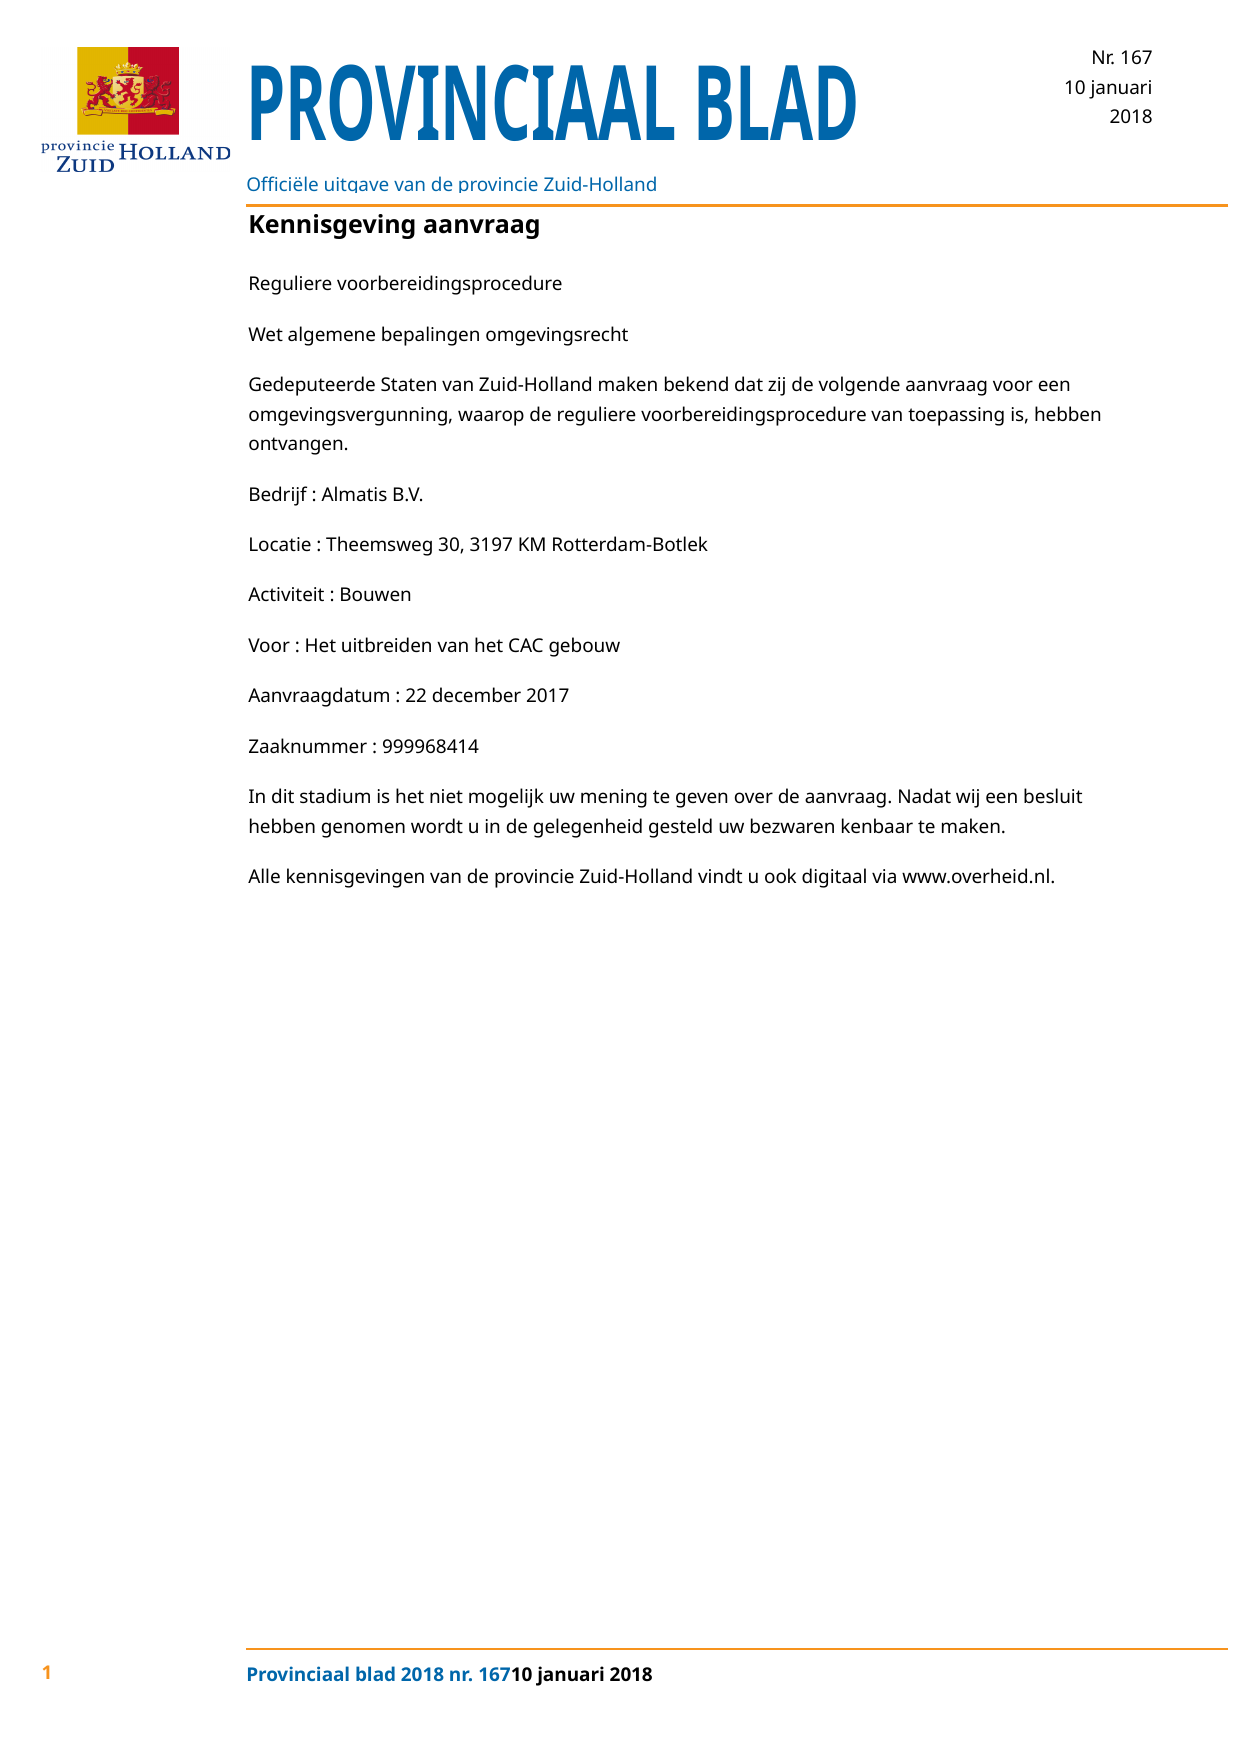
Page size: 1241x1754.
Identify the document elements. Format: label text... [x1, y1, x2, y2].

text Aanvraagdatum : 22 december 2017 [248, 682, 1152, 708]
text In dit stadium is het niet mogelijk uw mening te geven over de aanvraag. Nadat wij een besluit hebben genomen wordt u in de gelegenheid gesteld uw bezwaren kenbaar te maken. [248, 783, 1152, 838]
text Locatie : Theemsweg 30, 3197 KM Rotterdam-Botlek [248, 531, 1152, 557]
text Wet algemene bepalingen omgevingsrecht [248, 321, 1152, 346]
picture [41, 47, 231, 172]
text Gedeputeerde Staten van Zuid-Holland maken bekend dat zij de volgende aanvraag voor een omgevingsvergunning, waarop de reguliere voorbereidingsprocedure van toepassing is, hebben ontvangen. [248, 371, 1152, 456]
text Activiteit : Bouwen [248, 582, 1152, 607]
text Reguliere voorbereidingsprocedure [248, 270, 1152, 296]
text Kennisgeving aanvraag [248, 207, 1152, 241]
text Bedrijf : Almatis B.V. [248, 481, 1152, 506]
text Alle kennisgevingen van de provincie Zuid-Holland vindt u ook digitaal via www.overheid.nl. [248, 863, 1152, 889]
text Zaaknummer : 999968414 [248, 733, 1152, 758]
text Voor : Het uitbreiden van het CAC gebouw [248, 632, 1152, 658]
